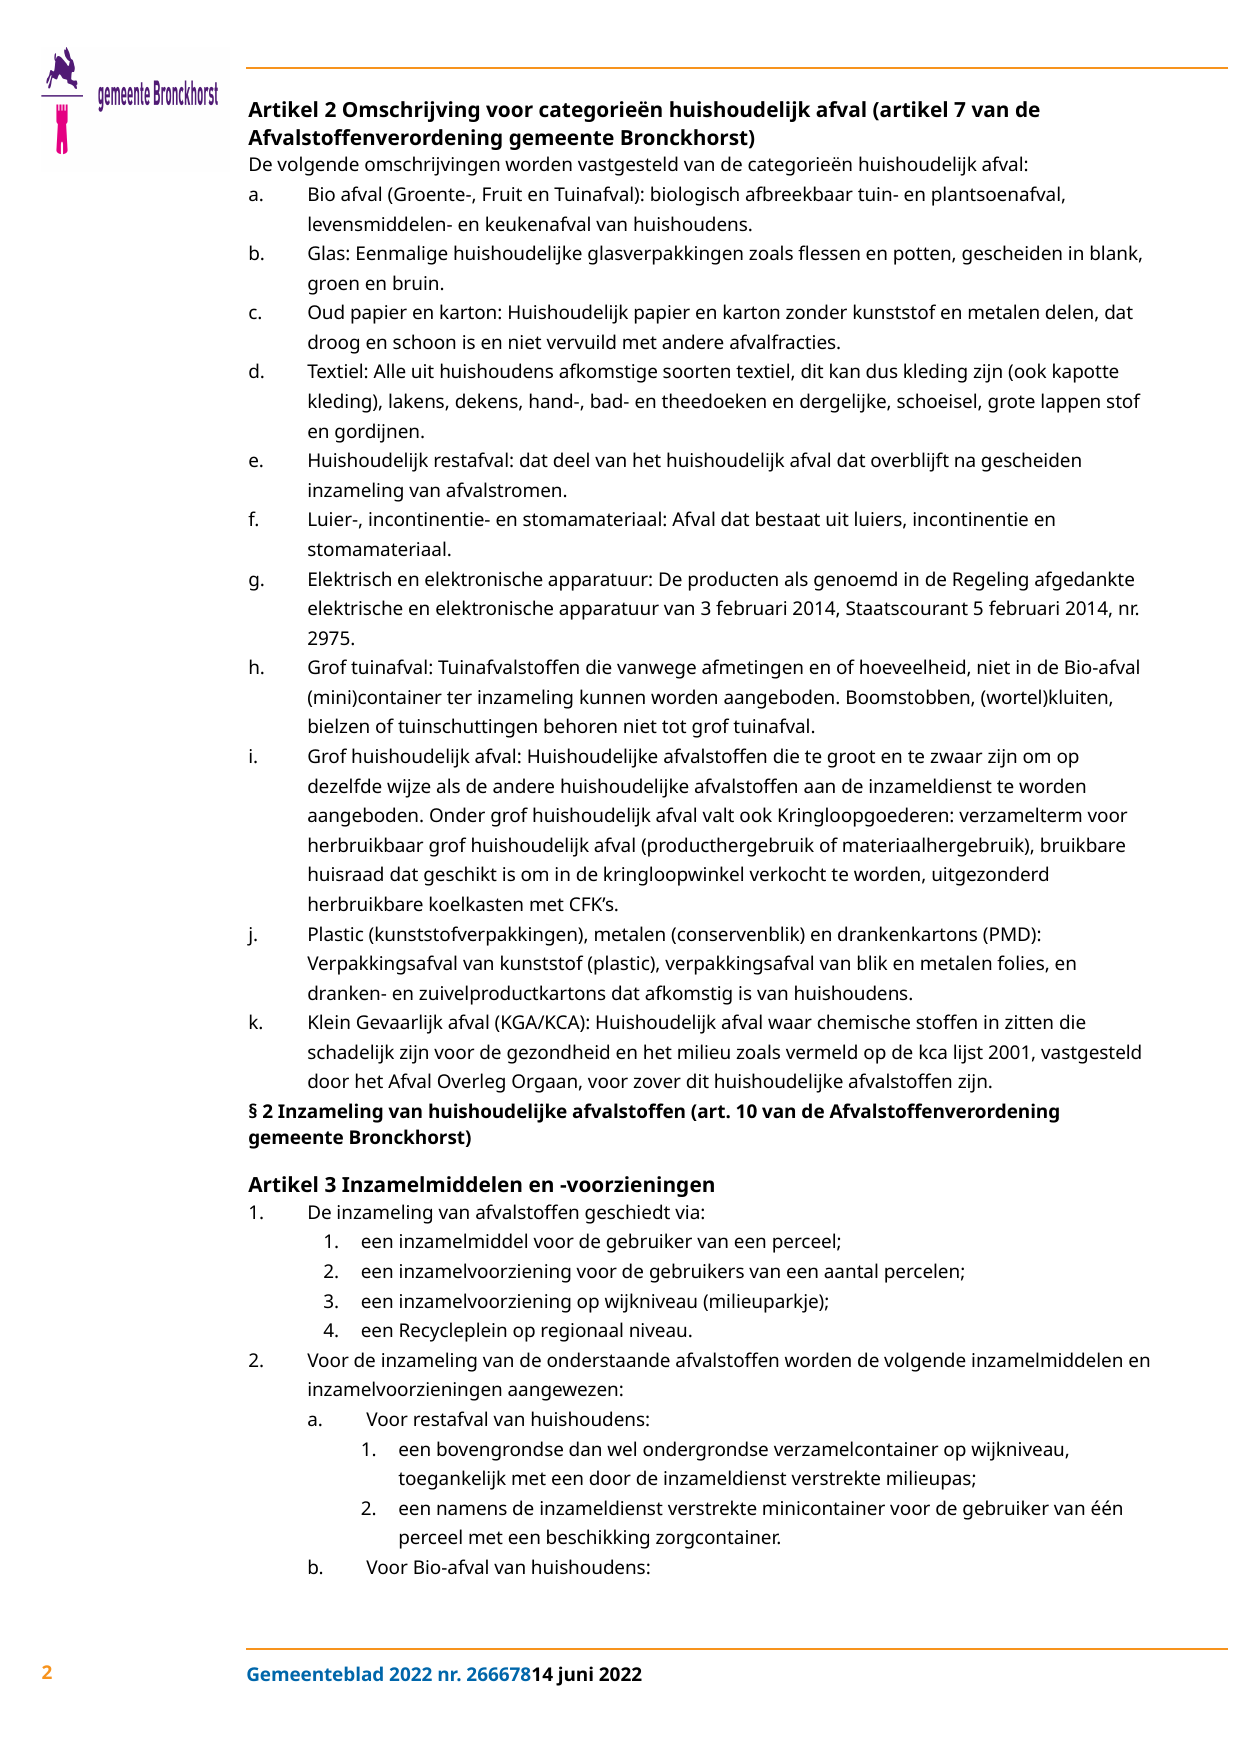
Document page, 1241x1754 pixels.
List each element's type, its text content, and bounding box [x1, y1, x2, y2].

list Bio afval (Groente-, Fruit en Tuinafval): biologisch afbreekbaar tuin- en plantsoenafval, levensmiddelen- en keukenafval van huishoudens. [248, 181, 1152, 237]
list Voor de inzameling van de onderstaande afvalstoffen worden de volgende inzamelmiddelen en inzamelvoorzieningen aangewezen: [248, 1347, 1152, 1402]
list een bovengrondse dan wel ondergrondse verzamelcontainer op wijkniveau, toegankelijk met een door de inzameldienst verstrekte milieupas; [361, 1436, 1152, 1491]
list Grof tuinafval: Tuinafvalstoffen die vanwege afmetingen en of hoeveelheid, niet in de Bio-afval (mini)container ter inzameling kunnen worden aangeboden. Boomstobben, (wortel)kluiten, bielzen of tuinschuttingen behoren niet tot grof tuinafval. [248, 654, 1152, 739]
list een Recycleplein op regionaal niveau. [323, 1317, 1152, 1343]
list Plastic (kunststofverpakkingen), metalen (conservenblik) en drankenkartons (PMD): Verpakkingsafval van kunststof (plastic), verpakkingsafval van blik en metalen folies, en dranken- en zuivelproductkartons dat afkomstig is van huishoudens. [248, 921, 1152, 1006]
text Artikel 2 Omschrijving voor categorieën huishoudelijk afval (artikel 7 van de Afvalstoffenverordening gemeente Bronckhorst) [248, 95, 1152, 152]
list Elektrisch en elektronische apparatuur: De producten als genoemd in de Regeling afgedankte elektrische en elektronische apparatuur van 3 februari 2014, Staatscourant 5 februari 2014, nr. 2975. [248, 566, 1152, 651]
list Glas: Eenmalige huishoudelijke glasverpakkingen zoals flessen en potten, gescheiden in blank, groen en bruin. [248, 240, 1152, 296]
list Luier-, incontinentie- en stomamateriaal: Afval dat bestaat uit luiers, incontinentie en stomamateriaal. [248, 507, 1152, 562]
list Huishoudelijk restafval: dat deel van het huishoudelijk afval dat overblijft na gescheiden inzameling van afvalstromen. [248, 447, 1152, 503]
text Artikel 3 Inzamelmiddelen en -voorzieningen [248, 1171, 1152, 1199]
list Textiel: Alle uit huishoudens afkomstige soorten textiel, dit kan dus kleding zijn (ook kapotte kleding), lakens, dekens, hand-, bad- en theedoeken en dergelijke, schoeisel, grote lappen stof en gordijnen. [248, 359, 1152, 444]
list Oud papier en karton: Huishoudelijk papier en karton zonder kunststof en metalen delen, dat droog en schoon is en niet vervuild met andere afvalfracties. [248, 299, 1152, 355]
list Grof huishoudelijk afval: Huishoudelijke afvalstoffen die te groot en te zwaar zijn om op dezelfde wijze als de andere huishoudelijke afvalstoffen aan de inzameldienst te worden aangeboden. Onder grof huishoudelijk afval valt ook Kringloopgoederen: verzamelterm voor herbruikbaar grof huishoudelijk afval (producthergebruik of materiaalhergebruik), bruikbare huisraad dat geschikt is om in de kringloopwinkel verkocht te worden, uitgezonderd herbruikbare koelkasten met CFK’s. [248, 743, 1152, 917]
list een namens de inzameldienst verstrekte minicontainer voor de gebruiker van één perceel met een beschikking zorgcontainer. [361, 1495, 1152, 1550]
list een inzamelvoorziening voor de gebruikers van een aantal percelen; [323, 1258, 1152, 1284]
list een inzamelmiddel voor de gebruiker van een perceel; [323, 1229, 1152, 1254]
text § 2 Inzameling van huishoudelijke afvalstoffen (art. 10 van de Afvalstoffenverordening gemeente Bronckhorst) [248, 1098, 1152, 1150]
text De volgende omschrijvingen worden vastgesteld van de categorieën huishoudelijk afval: [248, 152, 1152, 177]
list Voor Bio-afval van huishoudens: [307, 1554, 1152, 1580]
list Klein Gevaarlijk afval (KGA/KCA): Huishoudelijk afval waar chemische stoffen in zitten die schadelijk zijn voor de gezondheid en het milieu zoals vermeld op de kca lijst 2001, vastgesteld door het Afval Overleg Orgaan, voor zover dit huishoudelijke afvalstoffen zijn. [248, 1009, 1152, 1094]
picture [41, 47, 231, 172]
list De inzameling van afvalstoffen geschiedt via: [248, 1199, 1152, 1225]
list Voor restafval van huishoudens: [307, 1406, 1152, 1432]
list een inzamelvoorziening op wijkniveau (milieuparkje); [323, 1288, 1152, 1313]
